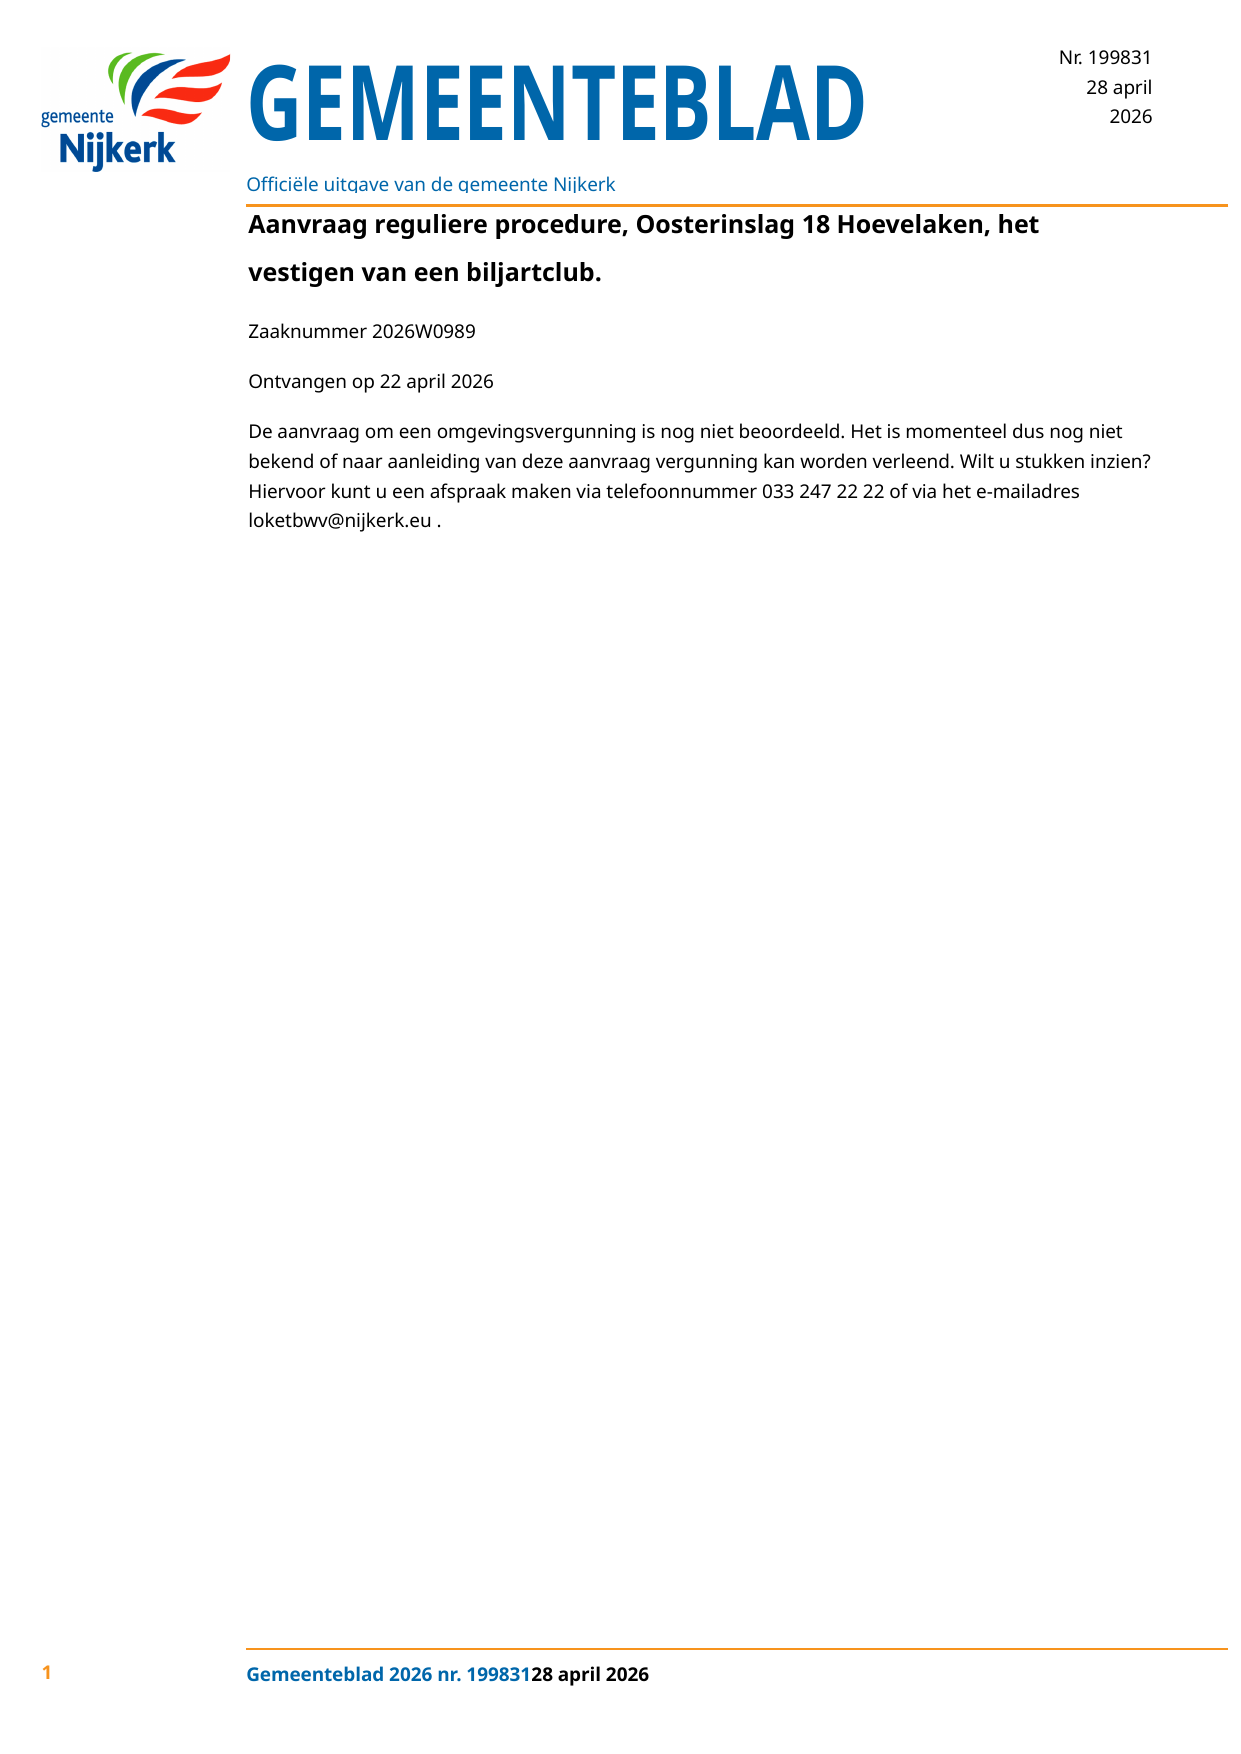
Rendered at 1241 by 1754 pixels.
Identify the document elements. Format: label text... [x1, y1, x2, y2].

text De aanvraag om een omgevingsvergunning is nog niet beoordeeld. Het is momenteel dus nog niet bekend of naar aanleiding van deze aanvraag vergunning kan worden verleend. Wilt u stukken inzien? Hiervoor kunt u een afspraak maken via telefoonnummer 033 247 22 22 of via het e-mailadres loketbwv@nijkerk.eu . [248, 419, 1152, 533]
text Aanvraag reguliere procedure, Oosterinslag 18 Hoevelaken, het vestigen van een biljartclub. [248, 207, 1152, 288]
text Zaaknummer 2026W0989 [248, 318, 1152, 344]
picture [41, 47, 231, 172]
text Ontvangen op 22 april 2026 [248, 368, 1152, 394]
